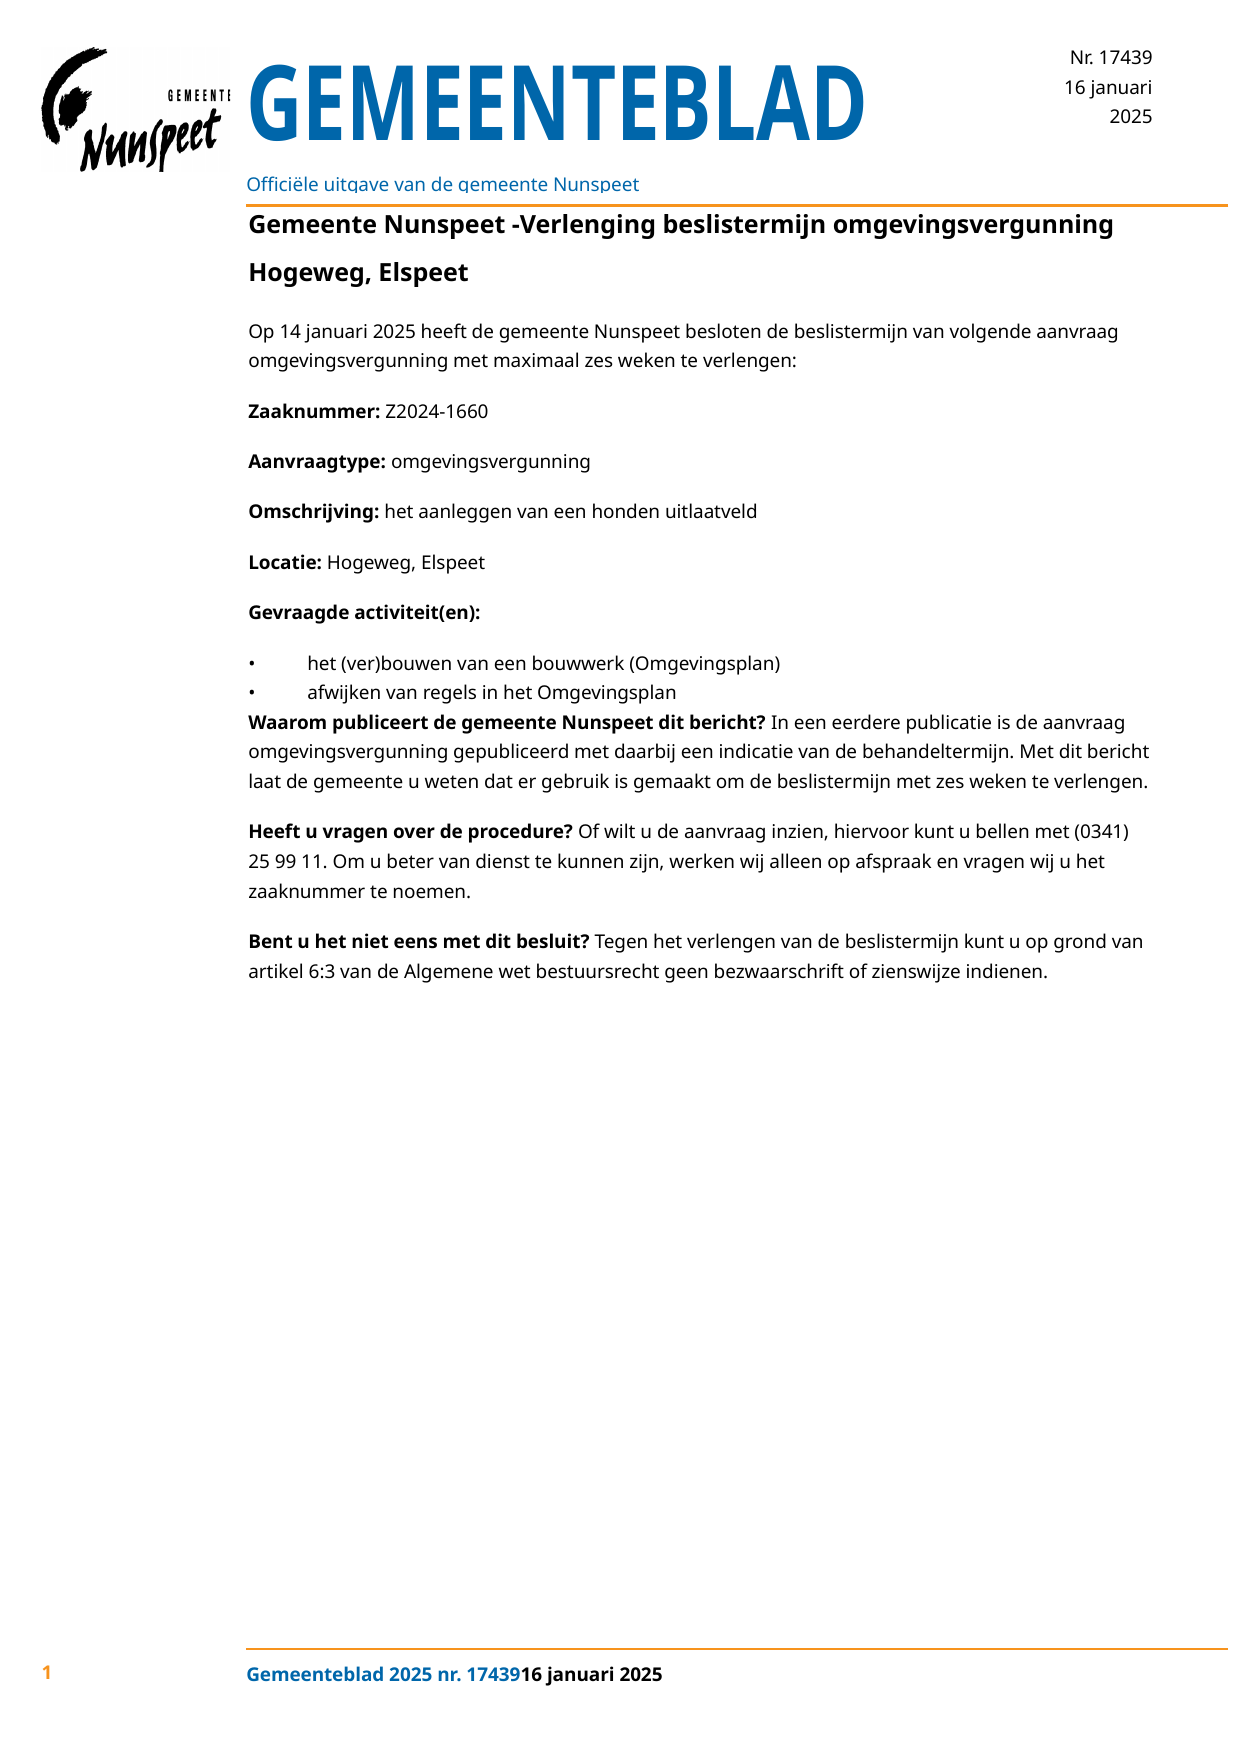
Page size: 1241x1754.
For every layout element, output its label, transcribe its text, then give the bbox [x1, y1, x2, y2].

list het (ver)bouwen van een bouwwerk (Omgevingsplan) [248, 650, 1152, 676]
text Op 14 januari 2025 heeft de gemeente Nunspeet besloten de beslistermijn van volgende aanvraag omgevingsvergunning met maximaal zes weken te verlengen: [248, 318, 1152, 373]
list afwijken van regels in het Omgevingsplan [248, 679, 1152, 705]
text Zaaknummer: Z2024-1660 [248, 398, 1152, 424]
text Bent u het niet eens met dit besluit? Tegen het verlengen van de beslistermijn kunt u op grond van artikel 6:3 van de Algemene wet bestuursrecht geen bezwaarschrift of zienswijze indienen. [248, 928, 1152, 984]
text Omschrijving: het aanleggen van een honden uitlaatveld [248, 499, 1152, 524]
text Waarom publiceert de gemeente Nunspeet dit bericht? In een eerdere publicatie is de aanvraag omgevingsvergunning gepubliceerd met daarbij een indicatie van de behandeltermijn. Met dit bericht laat de gemeente u weten dat er gebruik is gemaakt om de beslistermijn met zes weken te verlengen. [248, 709, 1152, 794]
text Gemeente Nunspeet -Verlenging beslistermijn omgevingsvergunning Hogeweg, Elspeet [248, 207, 1152, 288]
text Aanvraagtype: omgevingsvergunning [248, 448, 1152, 474]
text Gevraagde activiteit(en): [248, 599, 1152, 625]
picture [41, 47, 231, 172]
text Heeft u vragen over de procedure? Of wilt u de aanvraag inzien, hiervoor kunt u bellen met (0341) 25 99 11. Om u beter van dienst te kunnen zijn, werken wij alleen op afspraak en vragen wij u het zaaknummer te noemen. [248, 819, 1152, 904]
text Locatie: Hogeweg, Elspeet [248, 549, 1152, 575]
